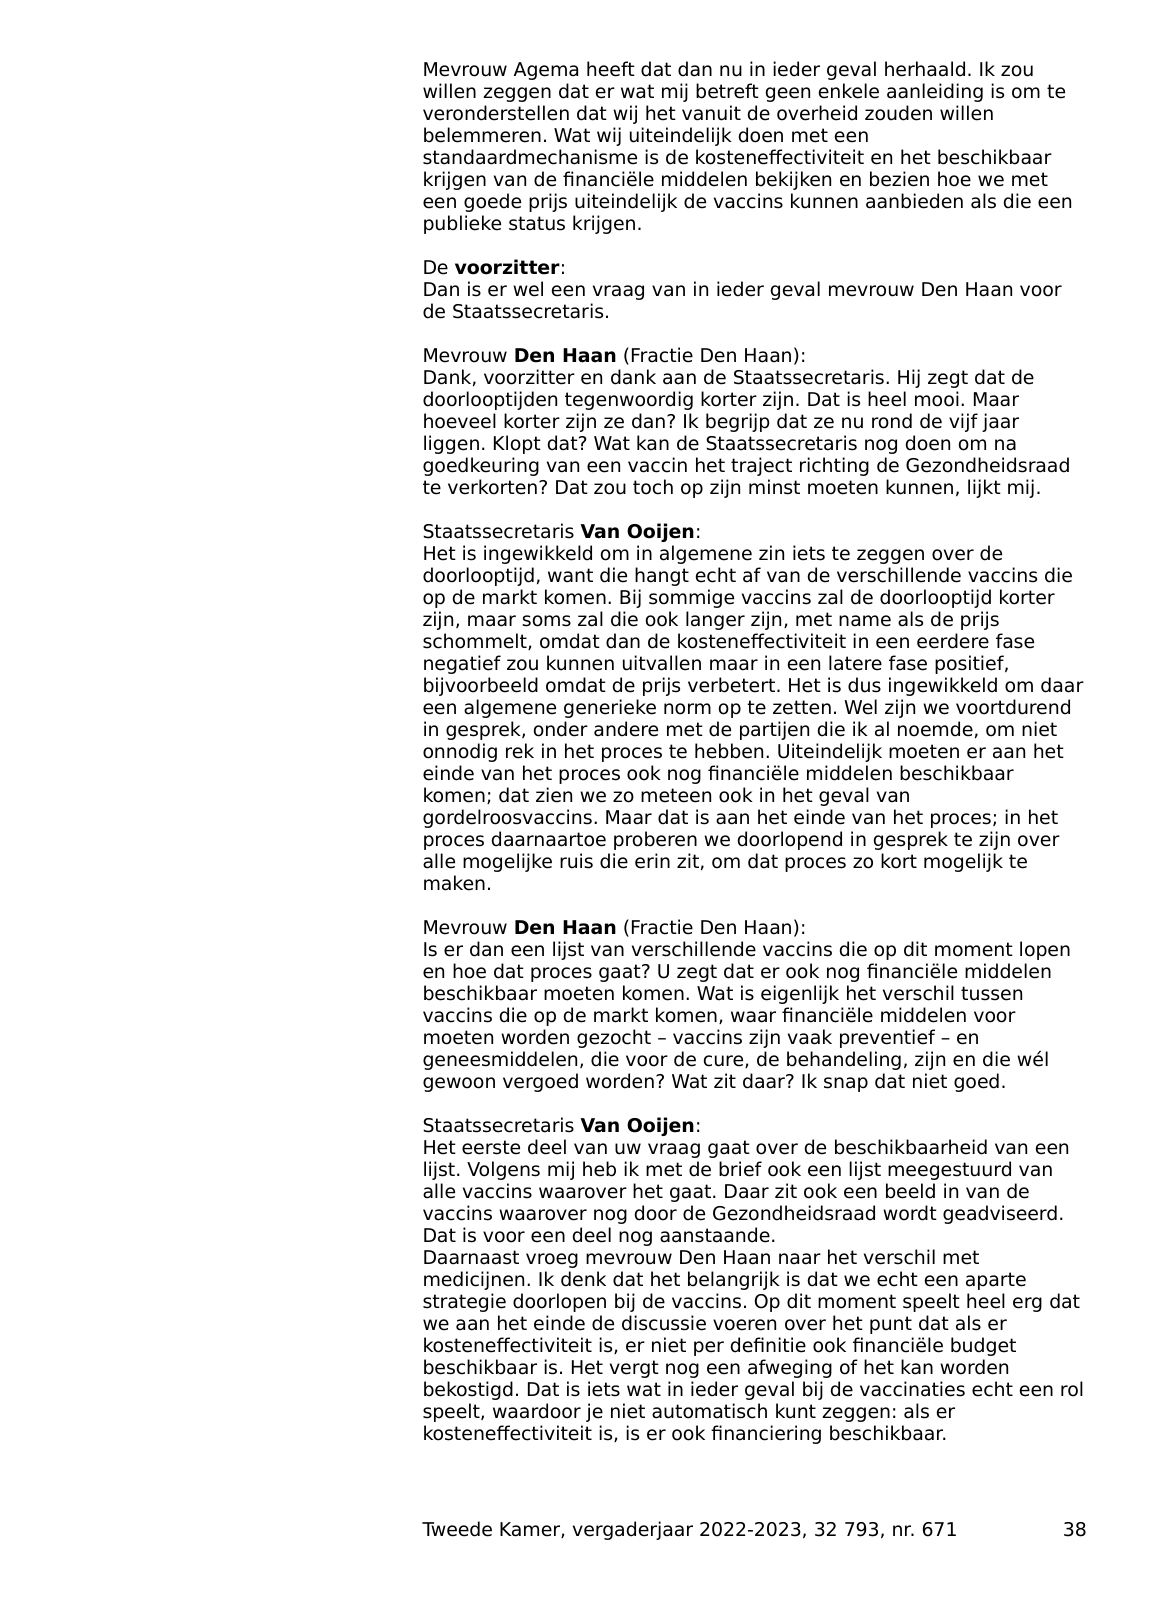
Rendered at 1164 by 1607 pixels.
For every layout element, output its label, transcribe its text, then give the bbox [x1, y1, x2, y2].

text Dank, voorzitter en dank aan de Staatssecretaris. Hij zegt dat de doorlooptijden tegenwoordig korter zijn. Dat is heel mooi. Maar hoeveel korter zijn ze dan? Ik begrijp dat ze nu rond de vijf jaar liggen. Klopt dat? Wat kan de Staatssecretaris nog doen om na goedkeuring van een vaccin het traject richting de Gezondheidsraad te verkorten? Dat zou toch op zijn minst moeten kunnen, lijkt mij. [422, 367, 1087, 499]
text Staatssecretaris Van Ooijen: [422, 1115, 1087, 1137]
text Het is ingewikkeld om in algemene zin iets te zeggen over de doorlooptijd, want die hangt echt af van de verschillende vaccins die op de markt komen. Bij sommige vaccins zal de doorlooptijd korter zijn, maar soms zal die ook langer zijn, met name als de prijs schommelt, omdat dan de kosteneffectiviteit in een eerdere fase negatief zou kunnen uitvallen maar in een latere fase positief, bijvoorbeeld omdat de prijs verbetert. Het is dus ingewikkeld om daar een algemene generieke norm op te zetten. Wel zijn we voortdurend in gesprek, onder andere met de partijen die ik al noemde, om niet onnodig rek in het proces te hebben. Uiteindelijk moeten er aan het einde van het proces ook nog financiële middelen beschikbaar komen; dat zien we zo meteen ook in het geval van gordelroosvaccins. Maar dat is aan het einde van het proces; in het proces daarnaartoe proberen we doorlopend in gesprek te zijn over alle mogelijke ruis die erin zit, om dat proces zo kort mogelijk te maken. [422, 543, 1087, 895]
text Mevrouw Agema heeft dat dan nu in ieder geval herhaald. Ik zou willen zeggen dat er wat mij betreft geen enkele aanleiding is om te veronderstellen dat wij het vanuit de overheid zouden willen belemmeren. Wat wij uiteindelijk doen met een standaardmechanisme is de kosteneffectiviteit en het beschikbaar krijgen van de financiële middelen bekijken en bezien hoe we met een goede prijs uiteindelijk de vaccins kunnen aanbieden als die een publieke status krijgen. [422, 59, 1087, 235]
text Mevrouw Den Haan (Fractie Den Haan): [422, 345, 1087, 367]
text Daarnaast vroeg mevrouw Den Haan naar het verschil met medicijnen. Ik denk dat het belangrijk is dat we echt een aparte strategie doorlopen bij de vaccins. Op dit moment speelt heel erg dat we aan het einde de discussie voeren over het punt dat als er kosteneffectiviteit is, er niet per definitie ook financiële budget beschikbaar is. Het vergt nog een afweging of het kan worden bekostigd. Dat is iets wat in ieder geval bij de vaccinaties echt een rol speelt, waardoor je niet automatisch kunt zeggen: als er kosteneffectiviteit is, is er ook financiering beschikbaar. [422, 1247, 1087, 1445]
text Het eerste deel van uw vraag gaat over de beschikbaarheid van een lijst. Volgens mij heb ik met de brief ook een lijst meegestuurd van alle vaccins waarover het gaat. Daar zit ook een beeld in van de vaccins waarover nog door de Gezondheidsraad wordt geadviseerd. Dat is voor een deel nog aanstaande. [422, 1137, 1087, 1247]
text De voorzitter: [422, 257, 1087, 279]
text Is er dan een lijst van verschillende vaccins die op dit moment lopen en hoe dat proces gaat? U zegt dat er ook nog financiële middelen beschikbaar moeten komen. Wat is eigenlijk het verschil tussen vaccins die op de markt komen, waar financiële middelen voor moeten worden gezocht – vaccins zijn vaak preventief – en geneesmiddelen, die voor de cure, de behandeling, zijn en die wél gewoon vergoed worden? Wat zit daar? Ik snap dat niet goed. [422, 939, 1087, 1093]
text Staatssecretaris Van Ooijen: [422, 521, 1087, 543]
text Dan is er wel een vraag van in ieder geval mevrouw Den Haan voor de Staatssecretaris. [422, 279, 1087, 323]
text Mevrouw Den Haan (Fractie Den Haan): [422, 917, 1087, 939]
